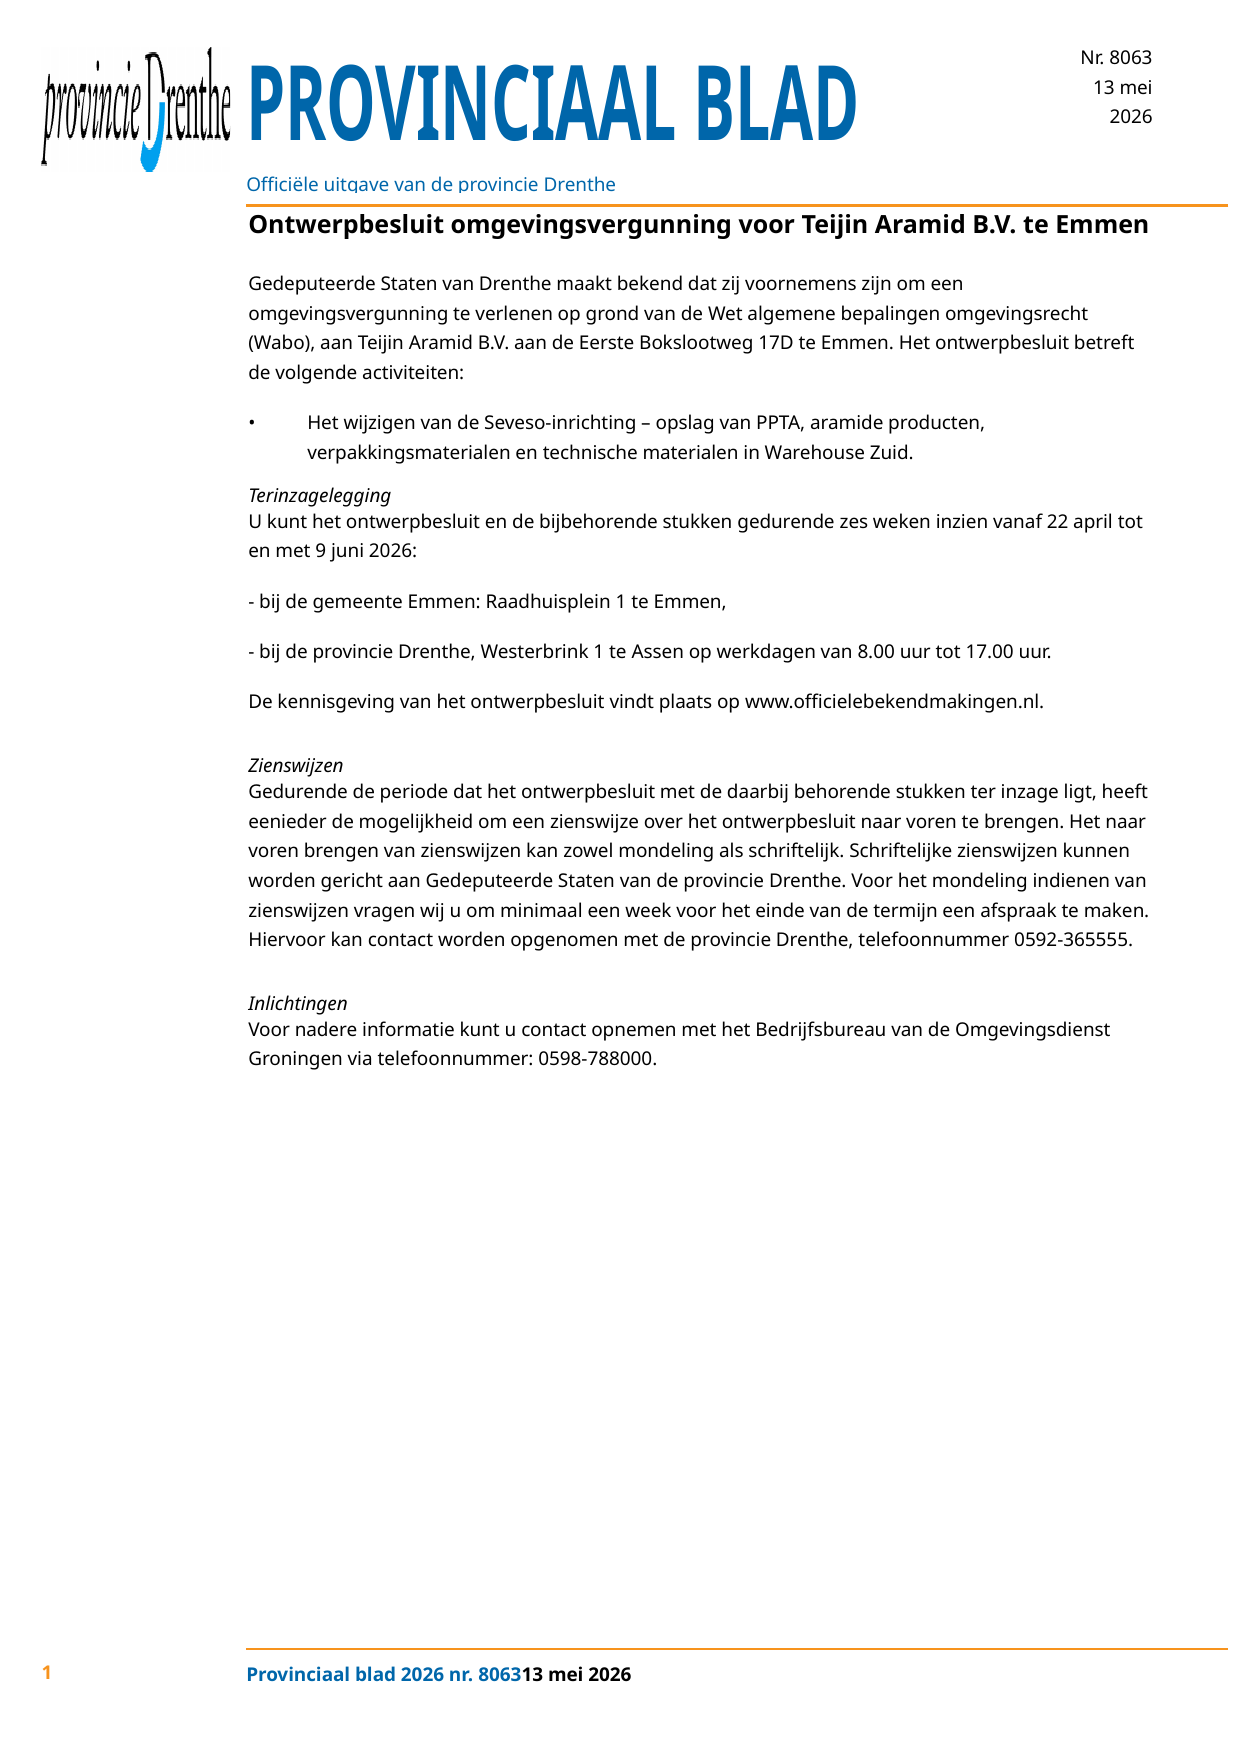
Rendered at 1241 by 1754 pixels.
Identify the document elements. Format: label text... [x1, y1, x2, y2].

text Zienswijzen [248, 753, 1152, 778]
text Voor nadere informatie kunt u contact opnemen met het Bedrijfsbureau van de Omgevingsdienst Groningen via telefoonnummer: 0598-788000. [248, 1016, 1152, 1071]
text Ontwerpbesluit omgevingsvergunning voor Teijin Aramid B.V. te Emmen [248, 207, 1152, 241]
text Gedurende de periode dat het ontwerpbesluit met de daarbij behorende stukken ter inzage ligt, heeft eenieder de mogelijkheid om een zienswijze over het ontwerpbesluit naar voren te brengen. Het naar voren brengen van zienswijzen kan zowel mondeling als schriftelijk. Schriftelijke zienswijzen kunnen worden gericht aan Gedeputeerde Staten van de provincie Drenthe. Voor het mondeling indienen van zienswijzen vragen wij u om minimaal een week voor het einde van de termijn een afspraak te maken. Hiervoor kan contact worden opgenomen met de provincie Drenthe, telefoonnummer 0592-365555. [248, 778, 1152, 952]
text Terinzagelegging [248, 482, 1152, 508]
text Gedeputeerde Staten van Drenthe maakt bekend dat zij voornemens zijn om een omgevingsvergunning te verlenen op grond van de Wet algemene bepalingen omgevingsrecht (Wabo), aan Teijin Aramid B.V. aan de Eerste Bokslootweg 17D te Emmen. Het ontwerpbesluit betreft de volgende activiteiten: [248, 270, 1152, 385]
picture [41, 47, 231, 172]
text U kunt het ontwerpbesluit en de bijbehorende stukken gedurende zes weken inzien vanaf 22 april tot en met 9 juni 2026: [248, 508, 1152, 563]
list Het wijzigen van de Seveso-inrichting – opslag van PPTA, aramide producten, verpakkingsmaterialen en technische materialen in Warehouse Zuid. [248, 409, 1152, 465]
text - bij de gemeente Emmen: Raadhuisplein 1 te Emmen, [248, 588, 1152, 614]
text - bij de provincie Drenthe, Westerbrink 1 te Assen op werkdagen van 8.00 uur tot 17.00 uur. [248, 638, 1152, 664]
text Inlichtingen [248, 990, 1152, 1016]
text De kennisgeving van het ontwerpbesluit vindt plaats op www.officielebekendmakingen.nl. [248, 689, 1152, 714]
